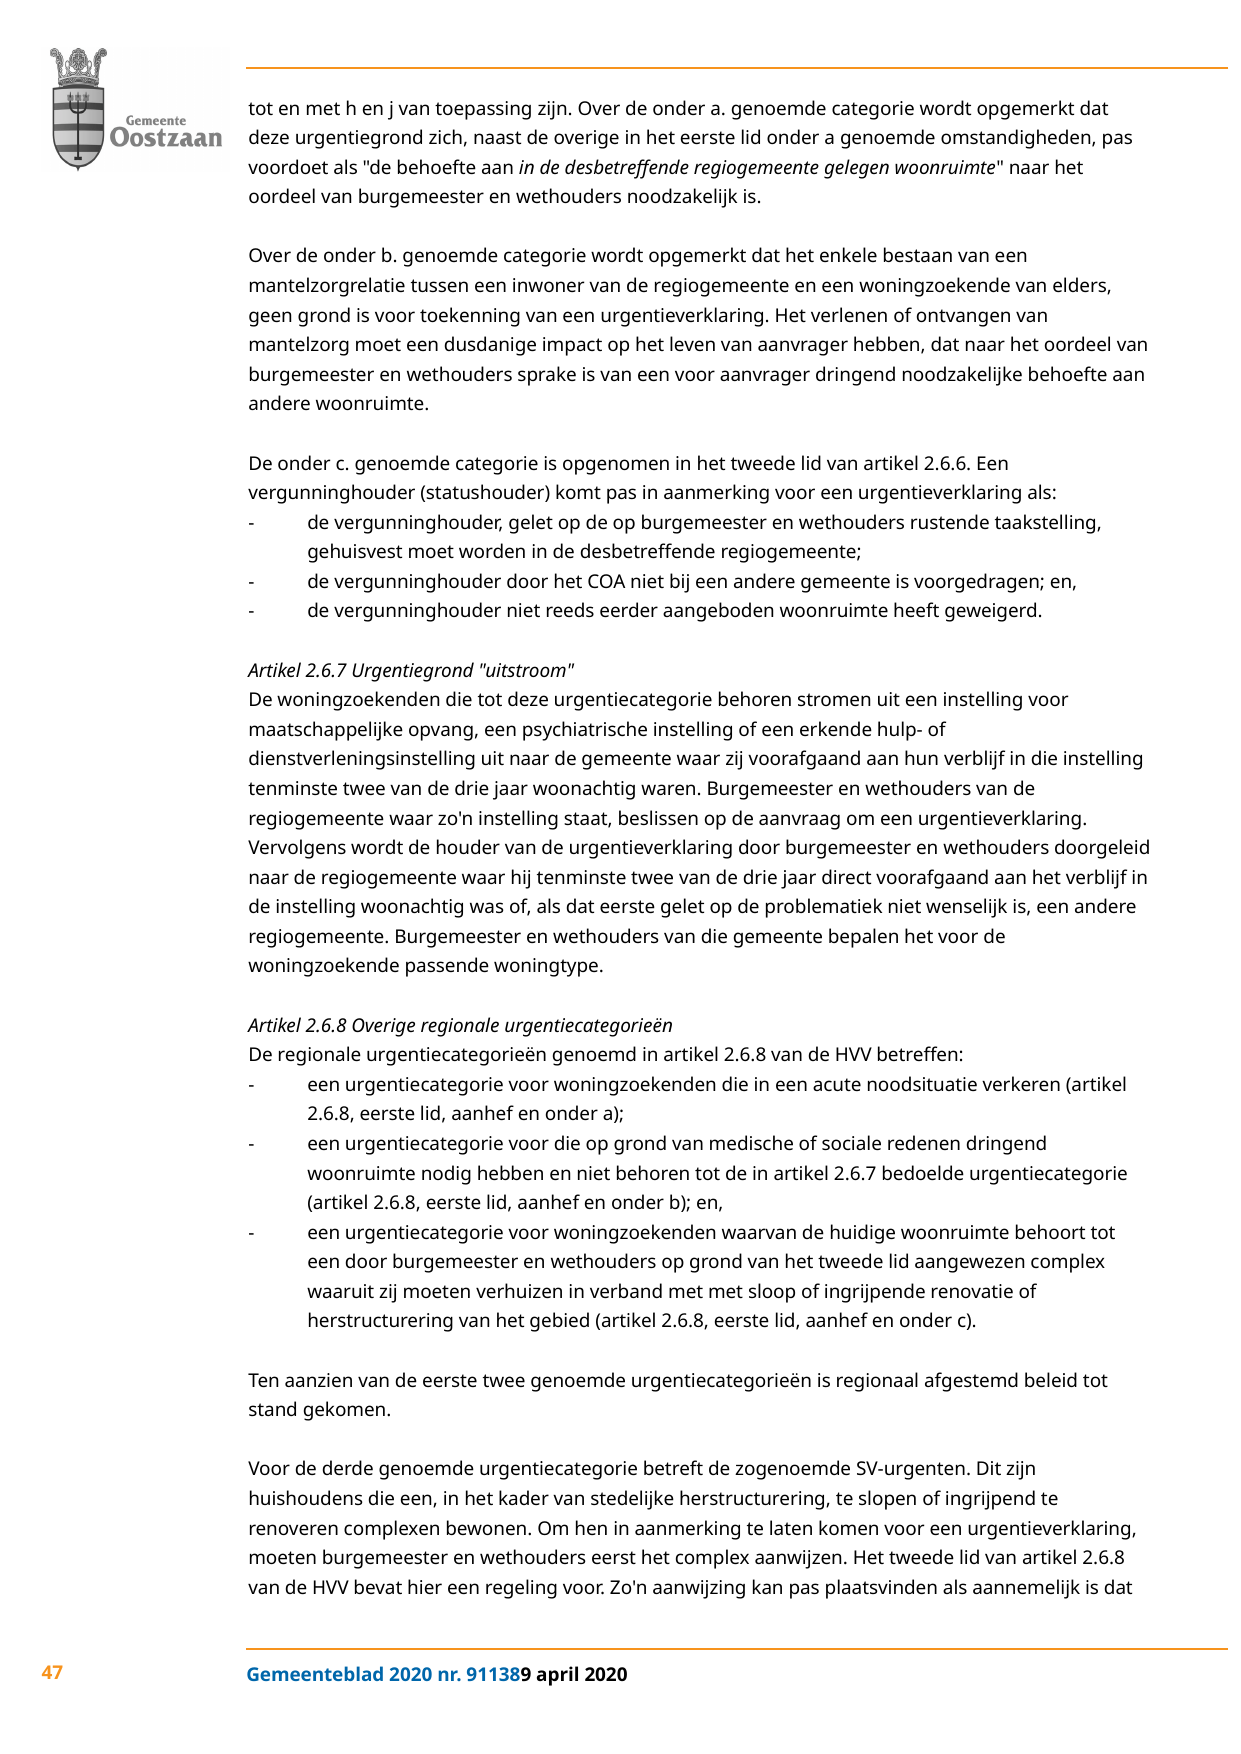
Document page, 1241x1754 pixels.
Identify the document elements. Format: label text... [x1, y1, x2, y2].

list de vergunninghouder, gelet op de op burgemeester en wethouders rustende taakstelling, gehuisvest moet worden in de desbetreffende regiogemeente; [248, 509, 1152, 564]
text Over de onder b. genoemde categorie wordt opgemerkt dat het enkele bestaan van een mantelzorgrelatie tussen een inwoner van de regiogemeente en een woningzoekende van elders, geen grond is voor toekenning van een urgentieverklaring. Het verlenen of ontvangen van mantelzorg moet een dusdanige impact op het leven van aanvrager hebben, dat naar het oordeel van burgemeester en wethouders sprake is van een voor aanvrager dringend noodzakelijke behoefte aan andere woonruimte. [248, 243, 1152, 416]
list de vergunninghouder niet reeds eerder aangeboden woonruimte heeft geweigerd. [248, 598, 1152, 623]
text tot en met h en j van toepassing zijn. Over de onder a. genoemde categorie wordt opgemerkt dat deze urgentiegrond zich, naast de overige in het eerste lid onder a genoemde omstandigheden, pas voordoet als "de behoefte aan in de desbetreffende regiogemeente gelegen woonruimte" naar het oordeel van burgemeester en wethouders noodzakelijk is. [248, 95, 1152, 209]
text De regionale urgentiecategorieën genoemd in artikel 2.6.8 van de HVV betreffen: [248, 1041, 1152, 1067]
text Ten aanzien van de eerste twee genoemde urgentiecategorieën is regionaal afgestemd beleid tot stand gekomen. [248, 1367, 1152, 1422]
text Voor de derde genoemde urgentiecategorie betreft de zogenoemde SV-urgenten. Dit zijn huishoudens die een, in het kader van stedelijke herstructurering, te slopen of ingrijpend te renoveren complexen bewonen. Om hen in aanmerking te laten komen voor een urgentieverklaring, moeten burgemeester en wethouders eerst het complex aanwijzen. Het tweede lid van artikel 2.6.8 van de HVV bevat hier een regeling voor. Zo'n aanwijzing kan pas plaatsvinden als aannemelijk is dat [248, 1456, 1152, 1600]
picture [41, 47, 231, 172]
list de vergunninghouder door het COA niet bij een andere gemeente is voorgedragen; en, [248, 568, 1152, 594]
list een urgentiecategorie voor woningzoekenden waarvan de huidige woonruimte behoort tot een door burgemeester en wethouders op grond van het tweede lid aangewezen complex waaruit zij moeten verhuizen in verband met met sloop of ingrijpende renovatie of herstructurering van het gebied (artikel 2.6.8, eerste lid, aanhef en onder c). [248, 1219, 1152, 1333]
list een urgentiecategorie voor die op grond van medische of sociale redenen dringend woonruimte nodig hebben en niet behoren tot de in artikel 2.6.7 bedoelde urgentiecategorie (artikel 2.6.8, eerste lid, aanhef en onder b); en, [248, 1130, 1152, 1215]
text De onder c. genoemde categorie is opgenomen in het tweede lid van artikel 2.6.6. Een vergunninghouder (statushouder) komt pas in aanmerking voor een urgentieverklaring als: [248, 450, 1152, 505]
list een urgentiecategorie voor woningzoekenden die in een acute noodsituatie verkeren (artikel 2.6.8, eerste lid, aanhef en onder a); [248, 1071, 1152, 1126]
text Artikel 2.6.7 Urgentiegrond "uitstroom" [248, 657, 1152, 683]
text Artikel 2.6.8 Overige regionale urgentiecategorieën [248, 1012, 1152, 1038]
text De woningzoekenden die tot deze urgentiecategorie behoren stromen uit een instelling voor maatschappelijke opvang, een psychiatrische instelling of een erkende hulp- of dienstverleningsinstelling uit naar de gemeente waar zij voorafgaand aan hun verblijf in die instelling tenminste twee van de drie jaar woonachtig waren. Burgemeester en wethouders van de regiogemeente waar zo'n instelling staat, beslissen op de aanvraag om een urgentieverklaring. Vervolgens wordt de houder van de urgentieverklaring door burgemeester en wethouders doorgeleid naar de regiogemeente waar hij tenminste twee van de drie jaar direct voorafgaand aan het verblijf in de instelling woonachtig was of, als dat eerste gelet op de problematiek niet wenselijk is, een andere regiogemeente. Burgemeester en wethouders van die gemeente bepalen het voor de woningzoekende passende woningtype. [248, 686, 1152, 978]
